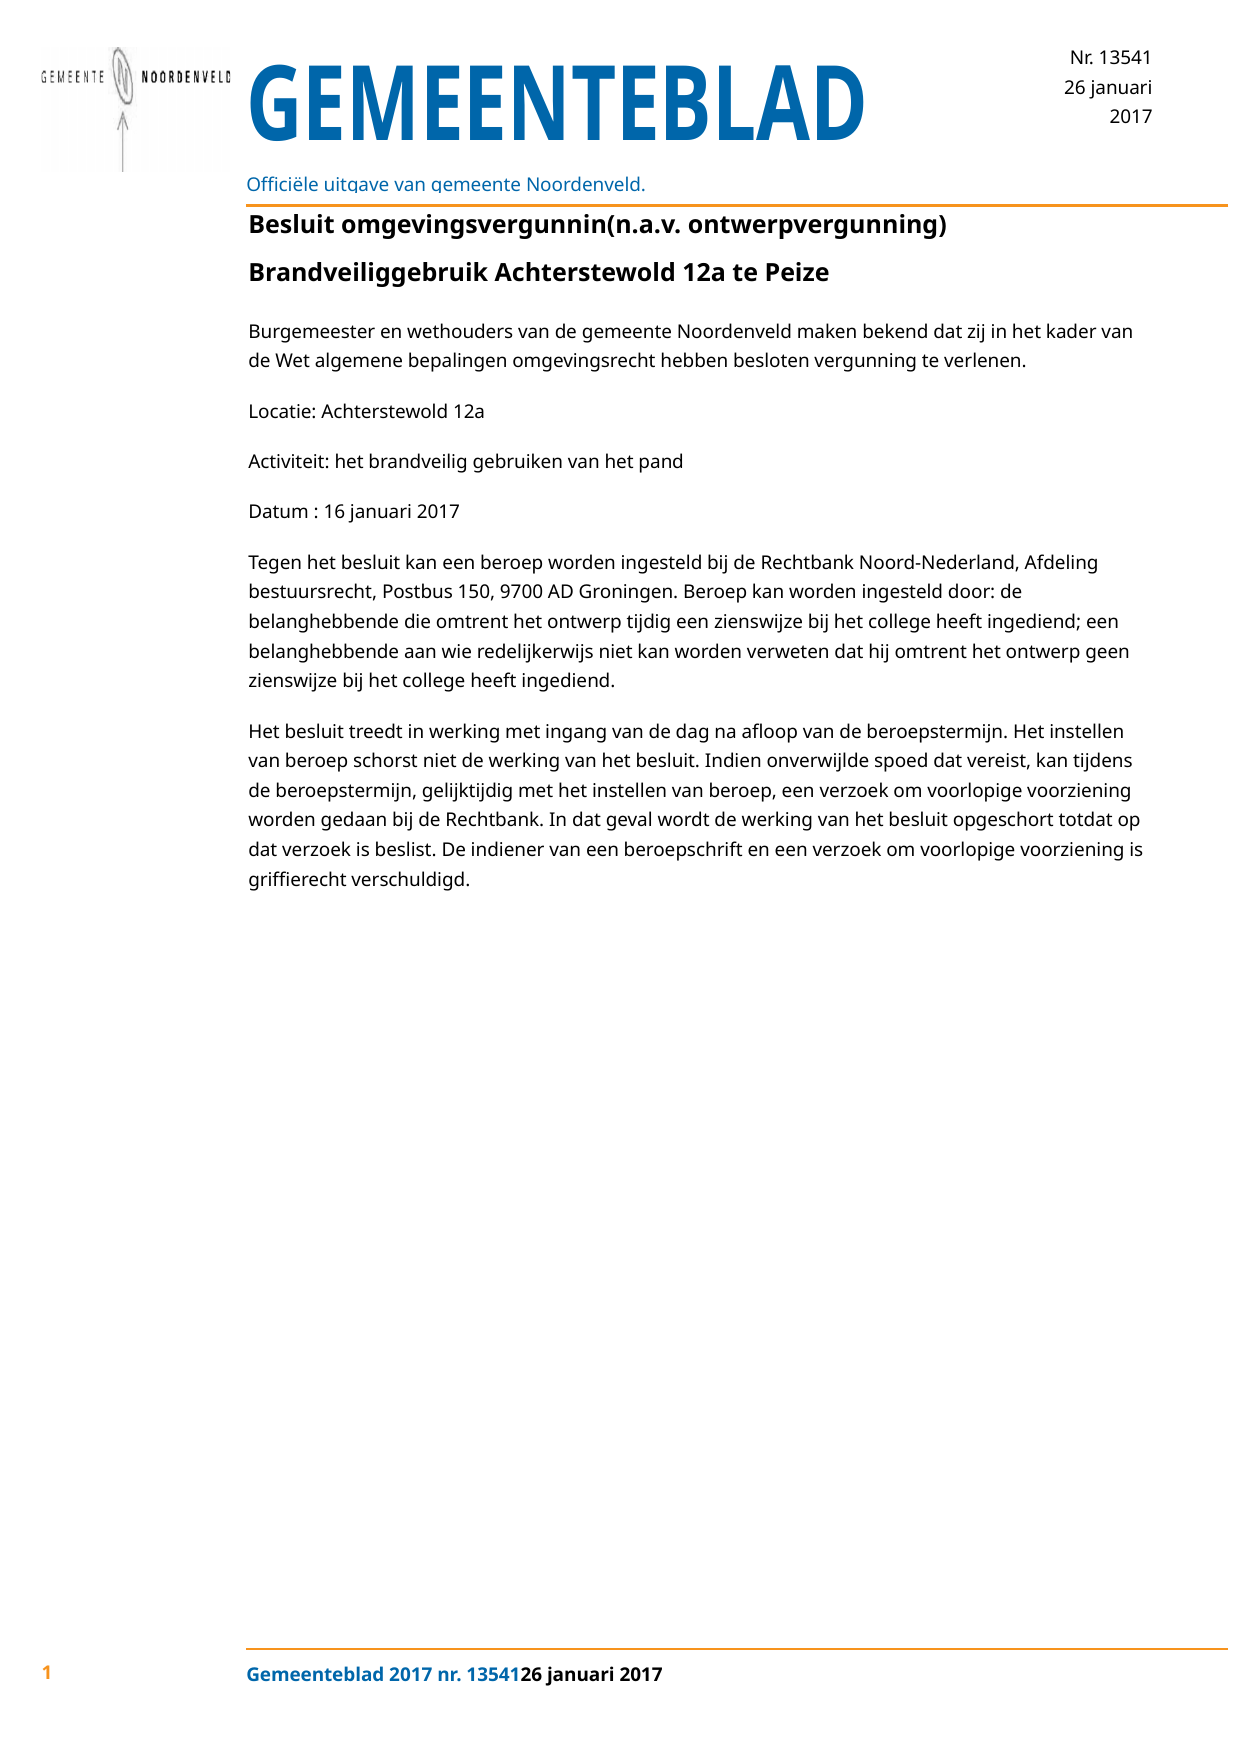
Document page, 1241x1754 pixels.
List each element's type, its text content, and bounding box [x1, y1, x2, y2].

text Besluit omgevingsvergunnin(n.a.v. ontwerpvergunning) Brandveiliggebruik Achterstewold 12a te Peize [248, 207, 1152, 288]
picture [41, 47, 231, 172]
text Tegen het besluit kan een beroep worden ingesteld bij de Rechtbank Noord-Nederland, Afdeling bestuursrecht, Postbus 150, 9700 AD Groningen. Beroep kan worden ingesteld door: de belanghebbende die omtrent het ontwerp tijdig een zienswijze bij het college heeft ingediend; een belanghebbende aan wie redelijkerwijs niet kan worden verweten dat hij omtrent het ontwerp geen zienswijze bij het college heeft ingediend. [248, 549, 1152, 693]
text Datum : 16 januari 2017 [248, 499, 1152, 524]
text Het besluit treedt in werking met ingang van de dag na afloop van de beroepstermijn. Het instellen van beroep schorst niet de werking van het besluit. Indien onverwijlde spoed dat vereist, kan tijdens de beroepstermijn, gelijktijdig met het instellen van beroep, een verzoek om voorlopige voorziening worden gedaan bij de Rechtbank. In dat geval wordt de werking van het besluit opgeschort totdat op dat verzoek is beslist. De indiener van een beroepschrift en een verzoek om voorlopige voorziening is griffierecht verschuldigd. [248, 718, 1152, 892]
text Activiteit: het brandveilig gebruiken van het pand [248, 448, 1152, 474]
text Locatie: Achterstewold 12a [248, 398, 1152, 424]
text Burgemeester en wethouders van de gemeente Noordenveld maken bekend dat zij in het kader van de Wet algemene bepalingen omgevingsrecht hebben besloten vergunning te verlenen. [248, 318, 1152, 373]
